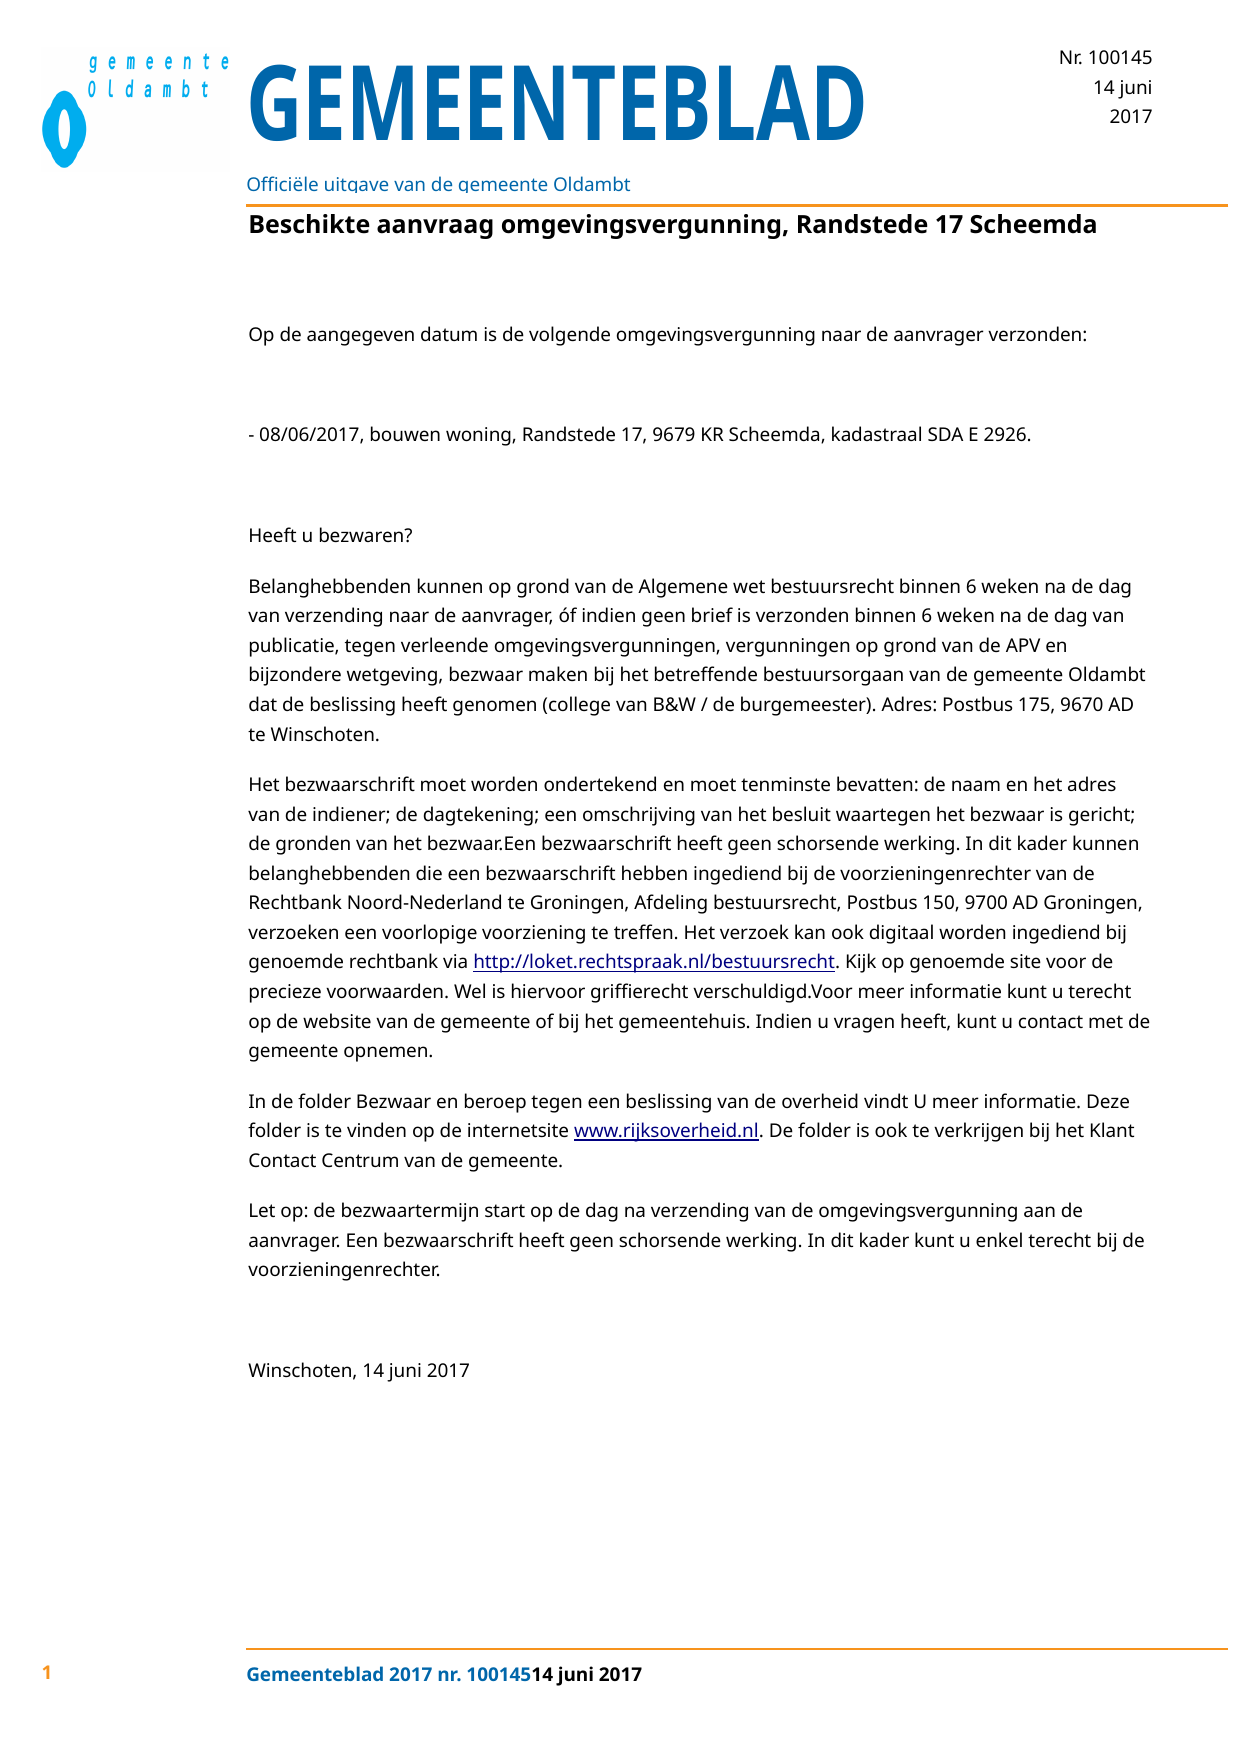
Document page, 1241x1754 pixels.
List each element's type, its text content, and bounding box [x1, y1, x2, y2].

text Winschoten, 14 juni 2017 [248, 1357, 1152, 1383]
picture [41, 47, 231, 172]
text Het bezwaarschrift moet worden ondertekend en moet tenminste bevatten: de naam en het adres van de indiener; de dagtekening; een omschrijving van het besluit waartegen het bezwaar is gericht; de gronden van het bezwaar.Een bezwaarschrift heeft geen schorsende werking. In dit kader kunnen belanghebbenden die een bezwaarschrift hebben ingediend bij de voorzieningenrechter van de Rechtbank Noord-Nederland te Groningen, Afdeling bestuursrecht, Postbus 150, 9700 AD Groningen, verzoeken een voorlopige voorziening te treffen. Het verzoek kan ook digitaal worden ingediend bij genoemde rechtbank via http://loket.rechtspraak.nl/bestuursrecht. Kijk op genoemde site voor de precieze voorwaarden. Wel is hiervoor griffierecht verschuldigd.Voor meer informatie kunt u terecht op de website van de gemeente of bij het gemeentehuis. Indien u vragen heeft, kunt u contact met de gemeente opnemen. [248, 771, 1152, 1063]
text Let op: de bezwaartermijn start op de dag na verzending van de omgevingsvergunning aan de aanvrager. Een bezwaarschrift heeft geen schorsende werking. In dit kader kunt u enkel terecht bij de voorzieningenrechter. [248, 1197, 1152, 1282]
text Belanghebbenden kunnen op grond van de Algemene wet bestuursrecht binnen 6 weken na de dag van verzending naar de aanvrager, óf indien geen brief is verzonden binnen 6 weken na de dag van publicatie, tegen verleende omgevingsvergunningen, vergunningen op grond van de APV en bijzondere wetgeving, bezwaar maken bij het betreffende bestuursorgaan van de gemeente Oldambt dat de beslissing heeft genomen (college van B&W / de burgemeester). Adres: Postbus 175, 9670 AD te Winschoten. [248, 573, 1152, 746]
text Op de aangegeven datum is de volgende omgevingsvergunning naar de aanvrager verzonden: [248, 321, 1152, 346]
text In de folder Bezwaar en beroep tegen een beslissing van de overheid vindt U meer informatie. Deze folder is te vinden op de internetsite www.rijksoverheid.nl. De folder is ook te verkrijgen bij het Klant Contact Centrum van de gemeente. [248, 1088, 1152, 1173]
text Beschikte aanvraag omgevingsvergunning, Randstede 17 Scheemda [248, 207, 1152, 241]
text - 08/06/2017, bouwen woning, Randstede 17, 9679 KR Scheemda, kadastraal SDA E 2926. [248, 422, 1152, 447]
text Heeft u bezwaren? [248, 522, 1152, 548]
